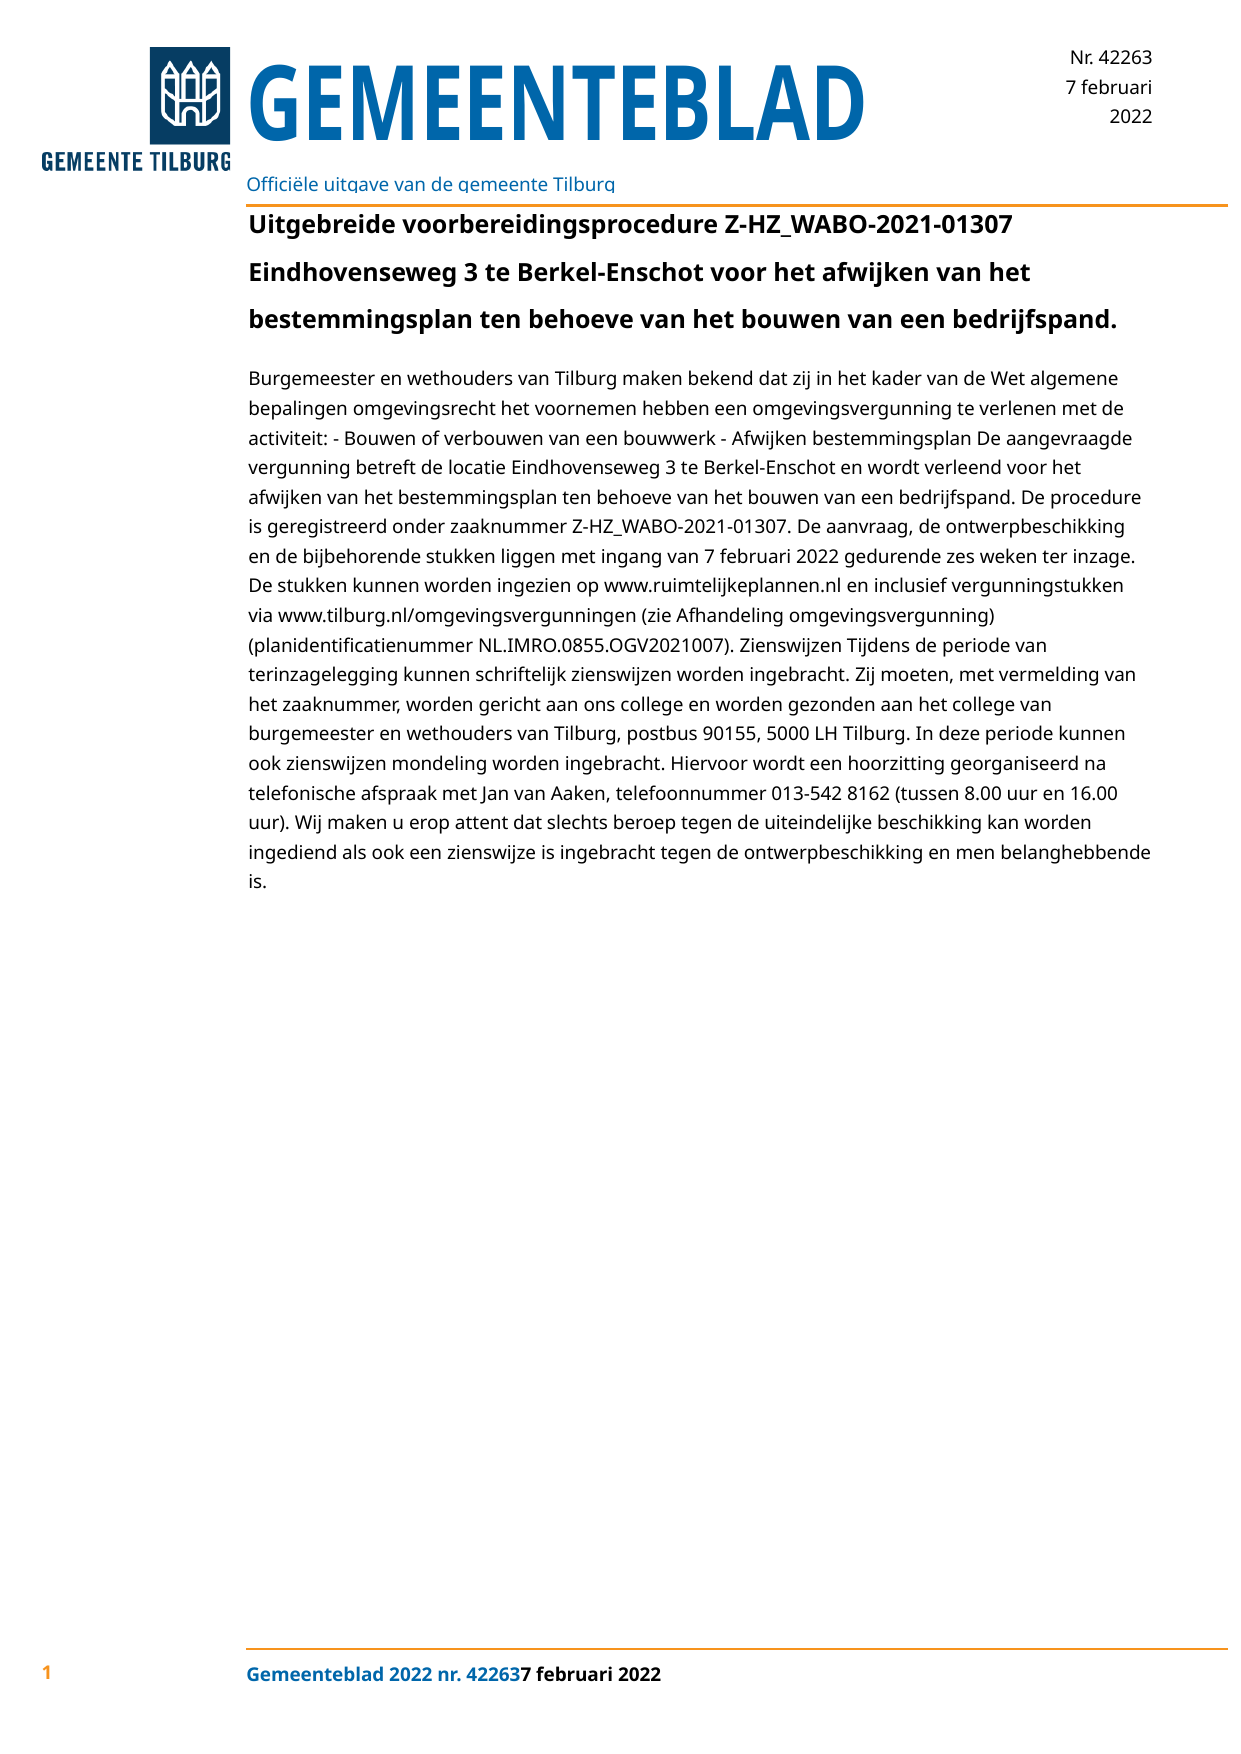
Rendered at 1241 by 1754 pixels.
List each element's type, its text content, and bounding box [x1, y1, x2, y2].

picture [41, 47, 231, 172]
text Burgemeester en wethouders van Tilburg maken bekend dat zij in het kader van de Wet algemene bepalingen omgevingsrecht het voornemen hebben een omgevingsvergunning te verlenen met de activiteit: - Bouwen of verbouwen van een bouwwerk - Afwijken bestemmingsplan De aangevraagde vergunning betreft de locatie Eindhovenseweg 3 te Berkel-Enschot en wordt verleend voor het afwijken van het bestemmingsplan ten behoeve van het bouwen van een bedrijfspand. De procedure is geregistreerd onder zaaknummer Z-HZ_WABO-2021-01307. De aanvraag, de ontwerpbeschikking en de bijbehorende stukken liggen met ingang van 7 februari 2022 gedurende zes weken ter inzage. De stukken kunnen worden ingezien op www.ruimtelijkeplannen.nl en inclusief vergunningstukken via www.tilburg.nl/omgevingsvergunningen (zie Afhandeling omgevingsvergunning) (planidentificatienummer NL.IMRO.0855.OGV2021007). Zienswijzen Tijdens de periode van terinzagelegging kunnen schriftelijk zienswijzen worden ingebracht. Zij moeten, met vermelding van het zaaknummer, worden gericht aan ons college en worden gezonden aan het college van burgemeester en wethouders van Tilburg, postbus 90155, 5000 LH Tilburg. In deze periode kunnen ook zienswijzen mondeling worden ingebracht. Hiervoor wordt een hoorzitting georganiseerd na telefonische afspraak met Jan van Aaken, telefoonnummer 013-542 8162 (tussen 8.00 uur en 16.00 uur). Wij maken u erop attent dat slechts beroep tegen de uiteindelijke beschikking kan worden ingediend als ook een zienswijze is ingebracht tegen de ontwerpbeschikking en men belanghebbende is. [248, 366, 1152, 894]
text Uitgebreide voorbereidingsprocedure Z-HZ_WABO-2021-01307 Eindhovenseweg 3 te Berkel-Enschot voor het afwijken van het bestemmingsplan ten behoeve van het bouwen van een bedrijfspand. [248, 207, 1152, 336]
